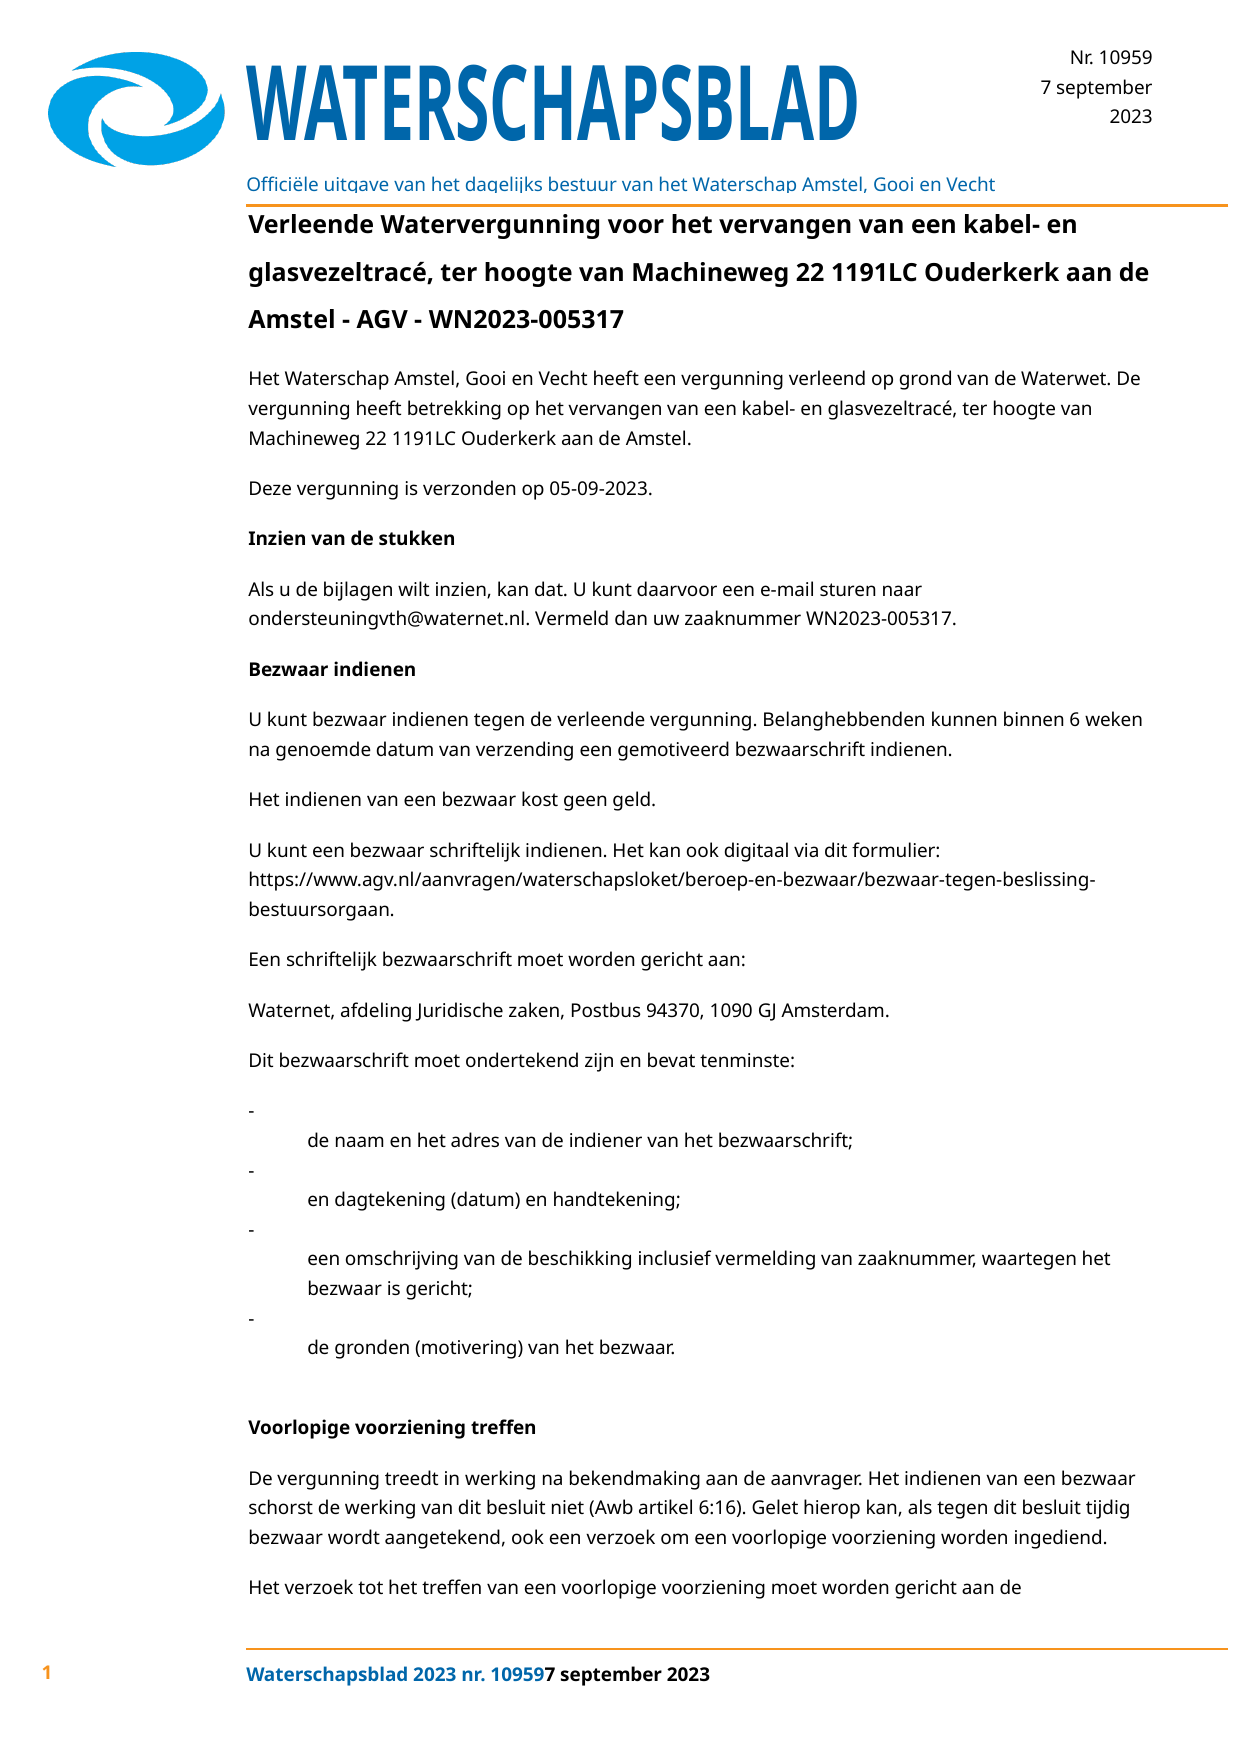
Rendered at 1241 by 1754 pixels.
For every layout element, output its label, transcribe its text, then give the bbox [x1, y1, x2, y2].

text Een schriftelijk bezwaarschrift moet worden gericht aan: [248, 946, 1152, 972]
text Waternet, afdeling Juridische zaken, Postbus 94370, 1090 GJ Amsterdam. [248, 997, 1152, 1022]
text Als u de bijlagen wilt inzien, kan dat. U kunt daarvoor een e-mail sturen naar ondersteuningvth@waternet.nl. Vermeld dan uw zaaknummer WN2023-005317. [248, 576, 1152, 631]
text Bezwaar indienen [248, 656, 1152, 682]
list een omschrijving van de beschikking inclusief vermelding van zaaknummer, waartegen het bezwaar is gericht; [248, 1246, 1152, 1301]
text U kunt een bezwaar schriftelijk indienen. Het kan ook digitaal via dit formulier: https://www.agv.nl/aanvragen/waterschapsloket/beroep-en-bezwaar/bezwaar-tegen-beslissing-bestuursorgaan. [248, 837, 1152, 922]
list de naam en het adres van de indiener van het bezwaarschrift; [248, 1127, 1152, 1153]
text Het verzoek tot het treffen van een voorlopige voorziening moet worden gericht aan de [248, 1574, 1152, 1600]
picture [41, 47, 231, 172]
list en dagtekening (datum) en handtekening; [248, 1186, 1152, 1212]
text Het Waterschap Amstel, Gooi en Vecht heeft een vergunning verleend op grond van de Waterwet. De vergunning heeft betrekking op het vervangen van een kabel- en glasvezeltracé, ter hoogte van Machineweg 22 1191LC Ouderkerk aan de Amstel. [248, 366, 1152, 450]
text Dit bezwaarschrift moet ondertekend zijn en bevat tenminste: [248, 1047, 1152, 1073]
text Verleende Watervergunning voor het vervangen van een kabel- en glasvezeltracé, ter hoogte van Machineweg 22 1191LC Ouderkerk aan de Amstel - AGV - WN2023-005317 [248, 207, 1152, 336]
text Deze vergunning is verzonden op 05-09-2023. [248, 475, 1152, 501]
text Voorlopige voorziening treffen [248, 1414, 1152, 1440]
list de gronden (motivering) van het bezwaar. [248, 1334, 1152, 1360]
text De vergunning treedt in werking na bekendmaking aan de aanvrager. Het indienen van een bezwaar schorst de werking van dit besluit niet (Awb artikel 6:16). Gelet hierop kan, als tegen dit besluit tijdig bezwaar wordt aangetekend, ook een verzoek om een voorlopige voorziening worden ingediend. [248, 1465, 1152, 1549]
text Inzien van de stukken [248, 526, 1152, 551]
text Het indienen van een bezwaar kost geen geld. [248, 786, 1152, 812]
text U kunt bezwaar indienen tegen de verleende vergunning. Belanghebbenden kunnen binnen 6 weken na genoemde datum van verzending een gemotiveerd bezwaarschrift indienen. [248, 706, 1152, 762]
